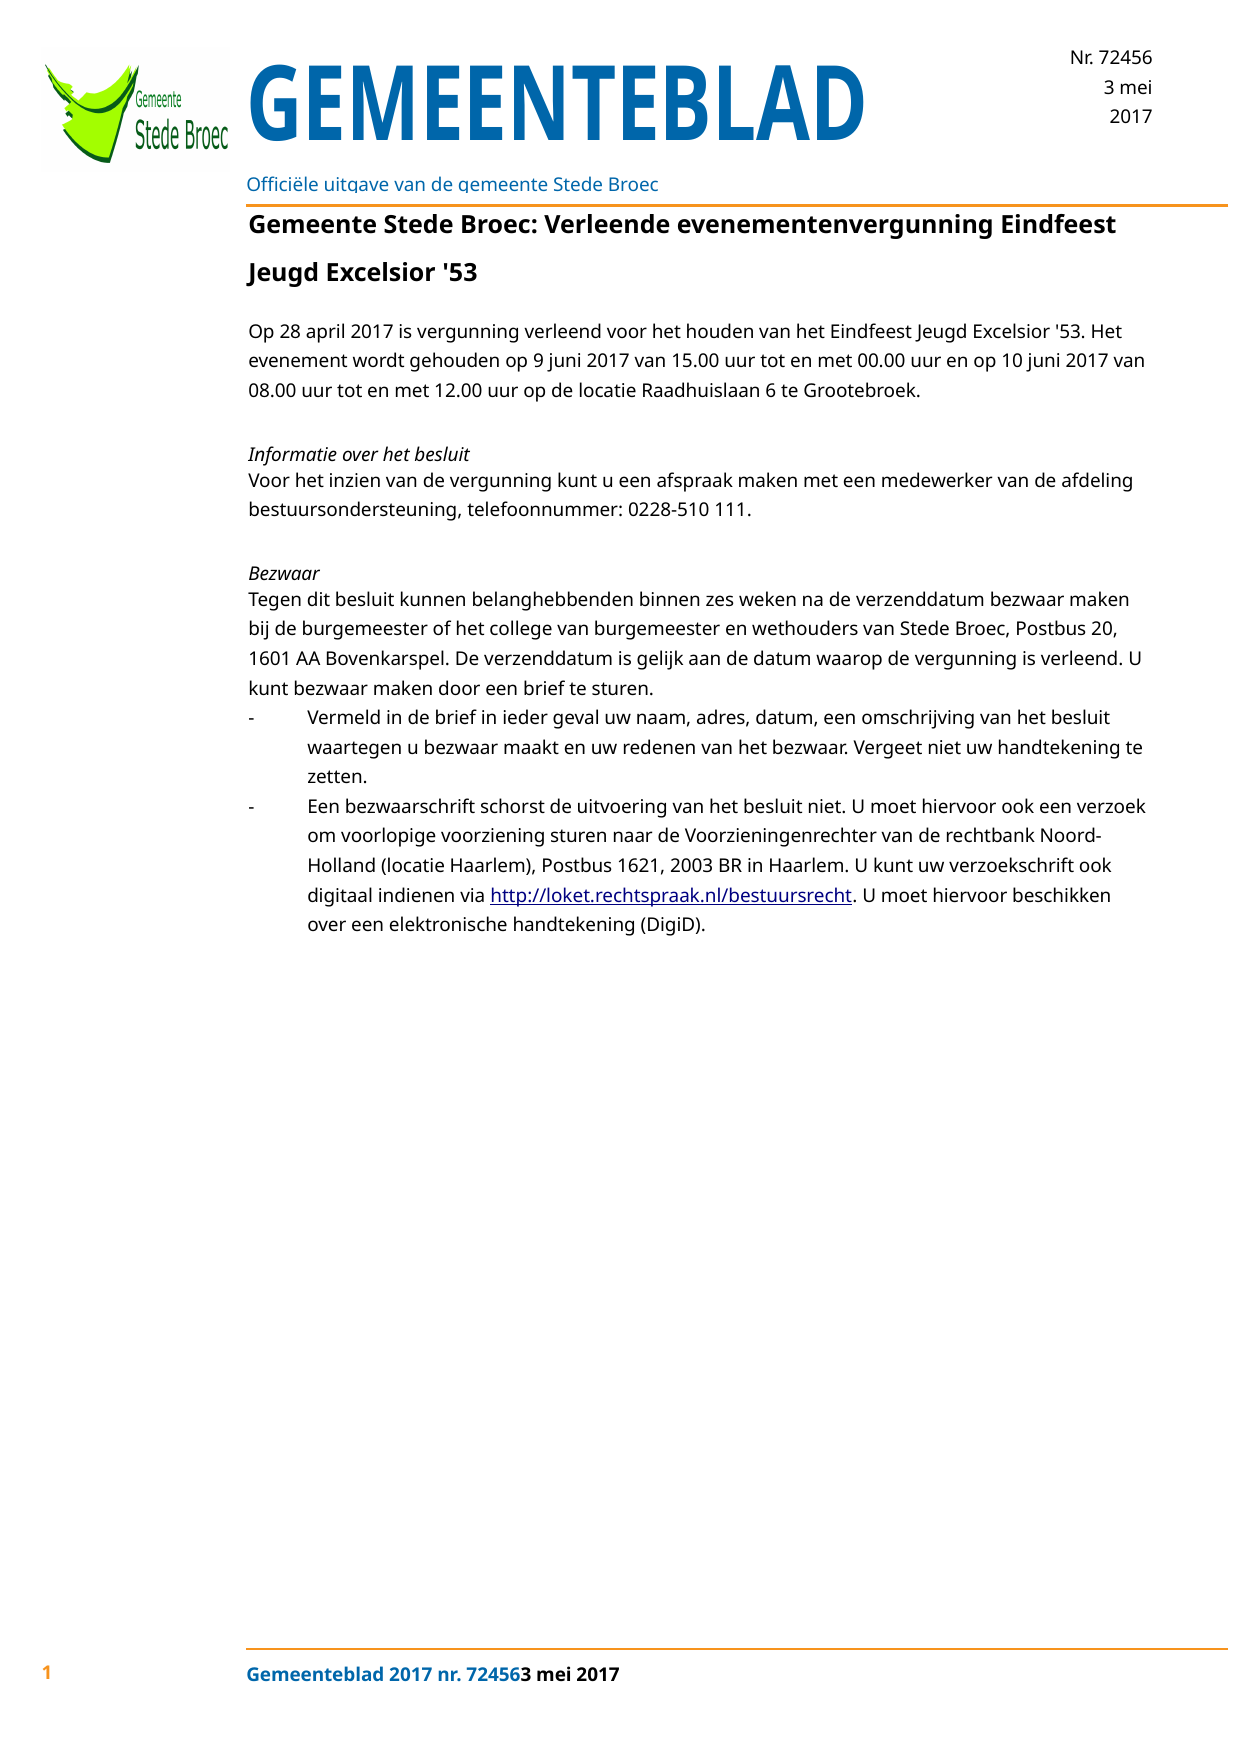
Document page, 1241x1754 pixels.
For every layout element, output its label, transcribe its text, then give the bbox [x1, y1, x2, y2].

text Bezwaar [248, 560, 1152, 586]
text Op 28 april 2017 is vergunning verleend voor het houden van het Eindfeest Jeugd Excelsior '53. Het evenement wordt gehouden op 9 juni 2017 van 15.00 uur tot en met 00.00 uur en op 10 juni 2017 van 08.00 uur tot en met 12.00 uur op de locatie Raadhuislaan 6 te Grootebroek. [248, 318, 1152, 403]
picture [41, 47, 231, 172]
list Vermeld in de brief in ieder geval uw naam, adres, datum, een omschrijving van het besluit waartegen u bezwaar maakt en uw redenen van het bezwaar. Vergeet niet uw handtekening te zetten. [248, 704, 1152, 789]
text Voor het inzien van de vergunning kunt u een afspraak maken met een medewerker van de afdeling bestuursondersteuning, telefoonnummer: 0228-510 111. [248, 467, 1152, 522]
list Een bezwaarschrift schorst de uitvoering van het besluit niet. U moet hiervoor ook een verzoek om voorlopige voorziening sturen naar de Voorzieningenrechter van de rechtbank Noord-Holland (locatie Haarlem), Postbus 1621, 2003 BR in Haarlem. U kunt uw verzoekschrift ook digitaal indienen via http://loket.rechtspraak.nl/bestuursrecht. U moet hiervoor beschikken over een elektronische handtekening (DigiD). [248, 793, 1152, 937]
text Gemeente Stede Broec: Verleende evenementenvergunning Eindfeest Jeugd Excelsior '53 [248, 207, 1152, 288]
text Tegen dit besluit kunnen belanghebbenden binnen zes weken na de verzenddatum bezwaar maken bij de burgemeester of het college van burgemeester en wethouders van Stede Broec, Postbus 20, 1601 AA Bovenkarspel. De verzenddatum is gelijk aan de datum waarop de vergunning is verleend. U kunt bezwaar maken door een brief te sturen. [248, 586, 1152, 701]
text Informatie over het besluit [248, 441, 1152, 467]
